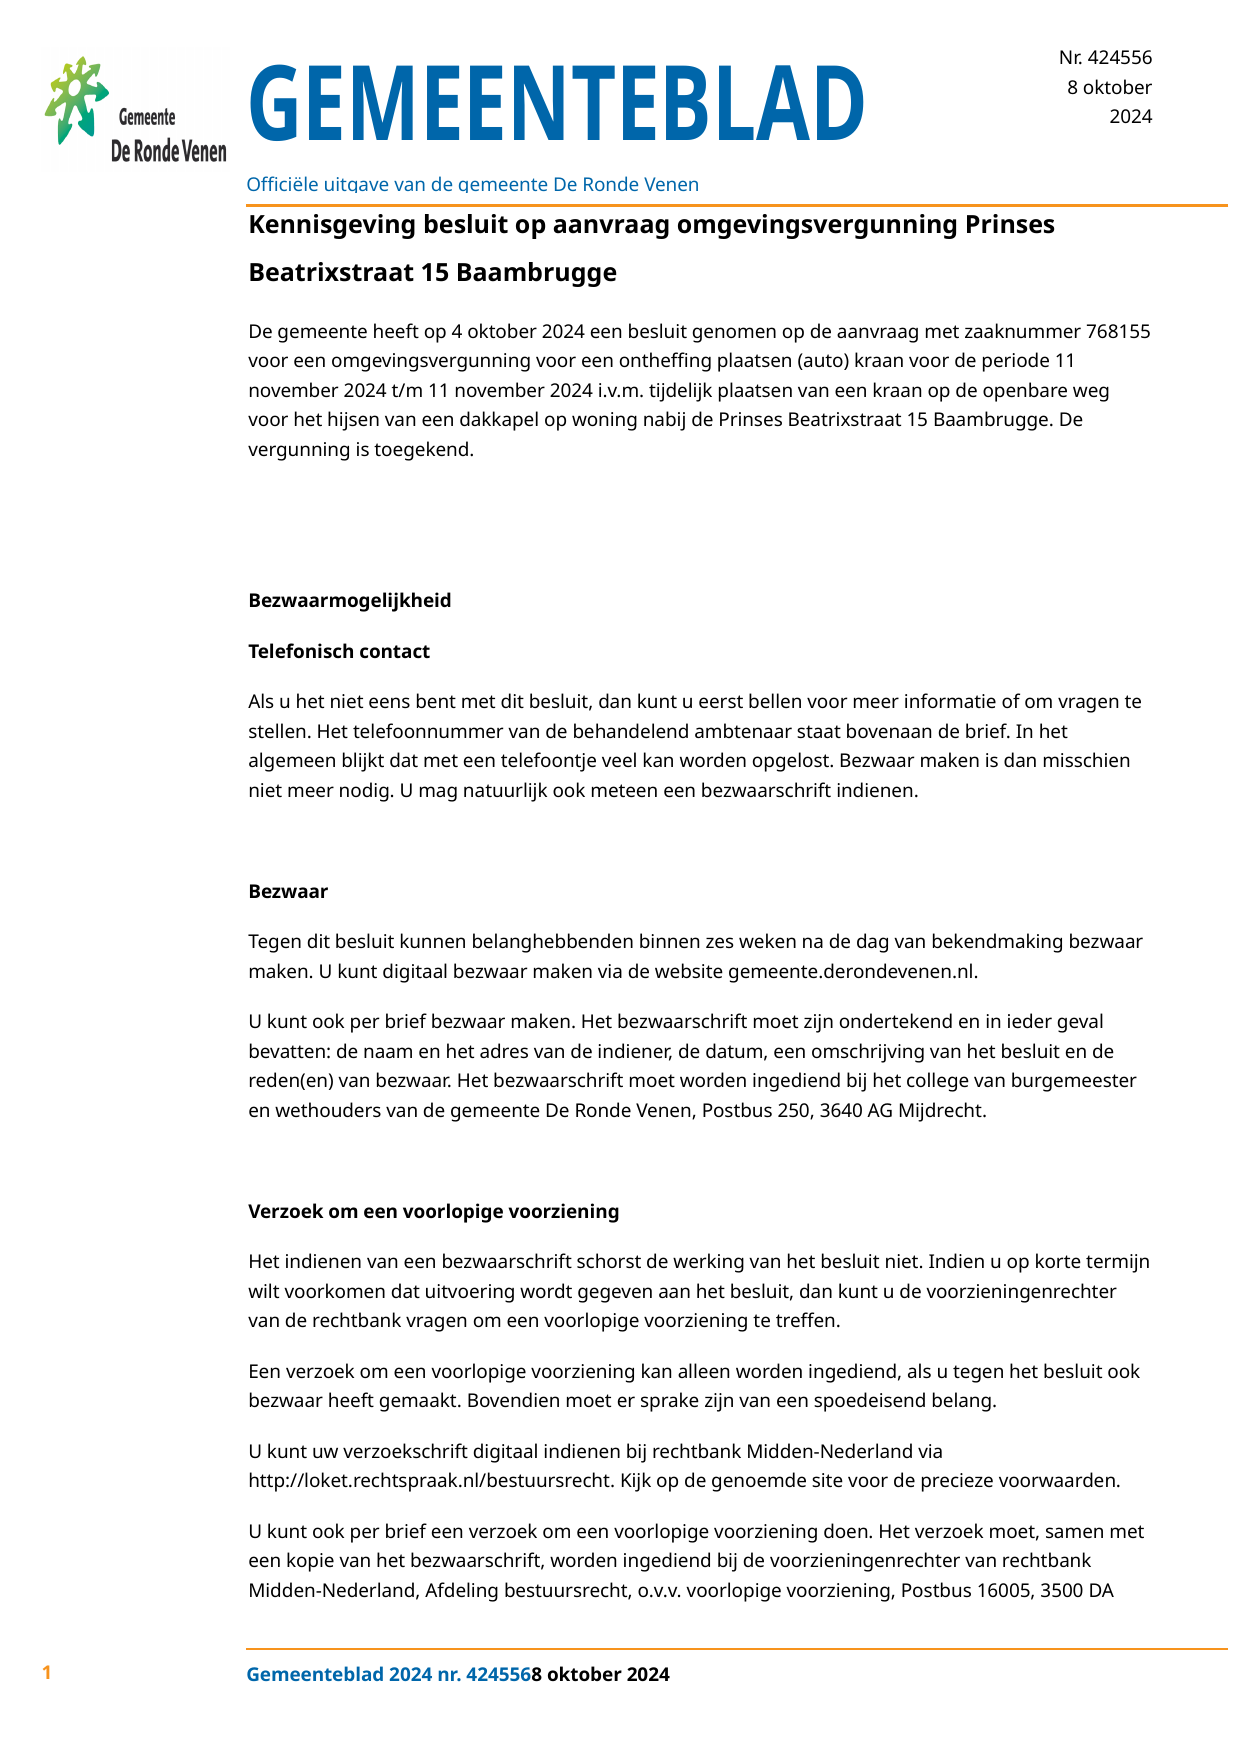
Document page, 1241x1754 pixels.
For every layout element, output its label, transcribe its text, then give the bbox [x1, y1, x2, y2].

text Telefonisch contact [248, 638, 1152, 664]
text Een verzoek om een voorlopige voorziening kan alleen worden ingediend, als u tegen het besluit ook bezwaar heeft gemaakt. Bovendien moet er sprake zijn van een spoedeisend belang. [248, 1358, 1152, 1413]
text Als u het niet eens bent met dit besluit, dan kunt u eerst bellen voor meer informatie of om vragen te stellen. Het telefoonnummer van de behandelend ambtenaar staat bovenaan de brief. In het algemeen blijkt dat met een telefoontje veel kan worden opgelost. Bezwaar maken is dan misschien niet meer nodig. U mag natuurlijk ook meteen een bezwaarschrift indienen. [248, 688, 1152, 803]
text U kunt uw verzoekschrift digitaal indienen bij rechtbank Midden-Nederland via http://loket.rechtspraak.nl/bestuursrecht. Kijk op de genoemde site voor de precieze voorwaarden. [248, 1438, 1152, 1493]
text U kunt ook per brief bezwaar maken. Het bezwaarschrift moet zijn ondertekend en in ieder geval bevatten: de naam en het adres van de indiener, de datum, een omschrijving van het besluit en de reden(en) van bezwaar. Het bezwaarschrift moet worden ingediend bij het college van burgemeester en wethouders van de gemeente De Ronde Venen, Postbus 250, 3640 AG Mijdrecht. [248, 1008, 1152, 1123]
text Bezwaarmogelijkheid [248, 587, 1152, 613]
text Bezwaar [248, 878, 1152, 904]
text Kennisgeving besluit op aanvraag omgevingsvergunning Prinses Beatrixstraat 15 Baambrugge [248, 207, 1152, 288]
text Verzoek om een voorlopige voorziening [248, 1198, 1152, 1224]
text De gemeente heeft op 4 oktober 2024 een besluit genomen op de aanvraag met zaaknummer 768155 voor een omgevingsvergunning voor een ontheffing plaatsen (auto) kraan voor de periode 11 november 2024 t/m 11 november 2024 i.v.m. tijdelijk plaatsen van een kraan op de openbare weg voor het hijsen van een dakkapel op woning nabij de Prinses Beatrixstraat 15 Baambrugge. De vergunning is toegekend. [248, 318, 1152, 462]
picture [41, 47, 231, 172]
text Tegen dit besluit kunnen belanghebbenden binnen zes weken na de dag van bekendmaking bezwaar maken. U kunt digitaal bezwaar maken via de website gemeente.derondevenen.nl. [248, 928, 1152, 984]
text U kunt ook per brief een verzoek om een voorlopige voorziening doen. Het verzoek moet, samen met een kopie van het bezwaarschrift, worden ingediend bij de voorzieningenrechter van rechtbank Midden-Nederland, Afdeling bestuursrecht, o.v.v. voorlopige voorziening, Postbus 16005, 3500 DA [248, 1518, 1152, 1603]
text Het indienen van een bezwaarschrift schorst de werking van het besluit niet. Indien u op korte termijn wilt voorkomen dat uitvoering wordt gegeven aan het besluit, dan kunt u de voorzieningenrechter van de rechtbank vragen om een voorlopige voorziening te treffen. [248, 1248, 1152, 1333]
